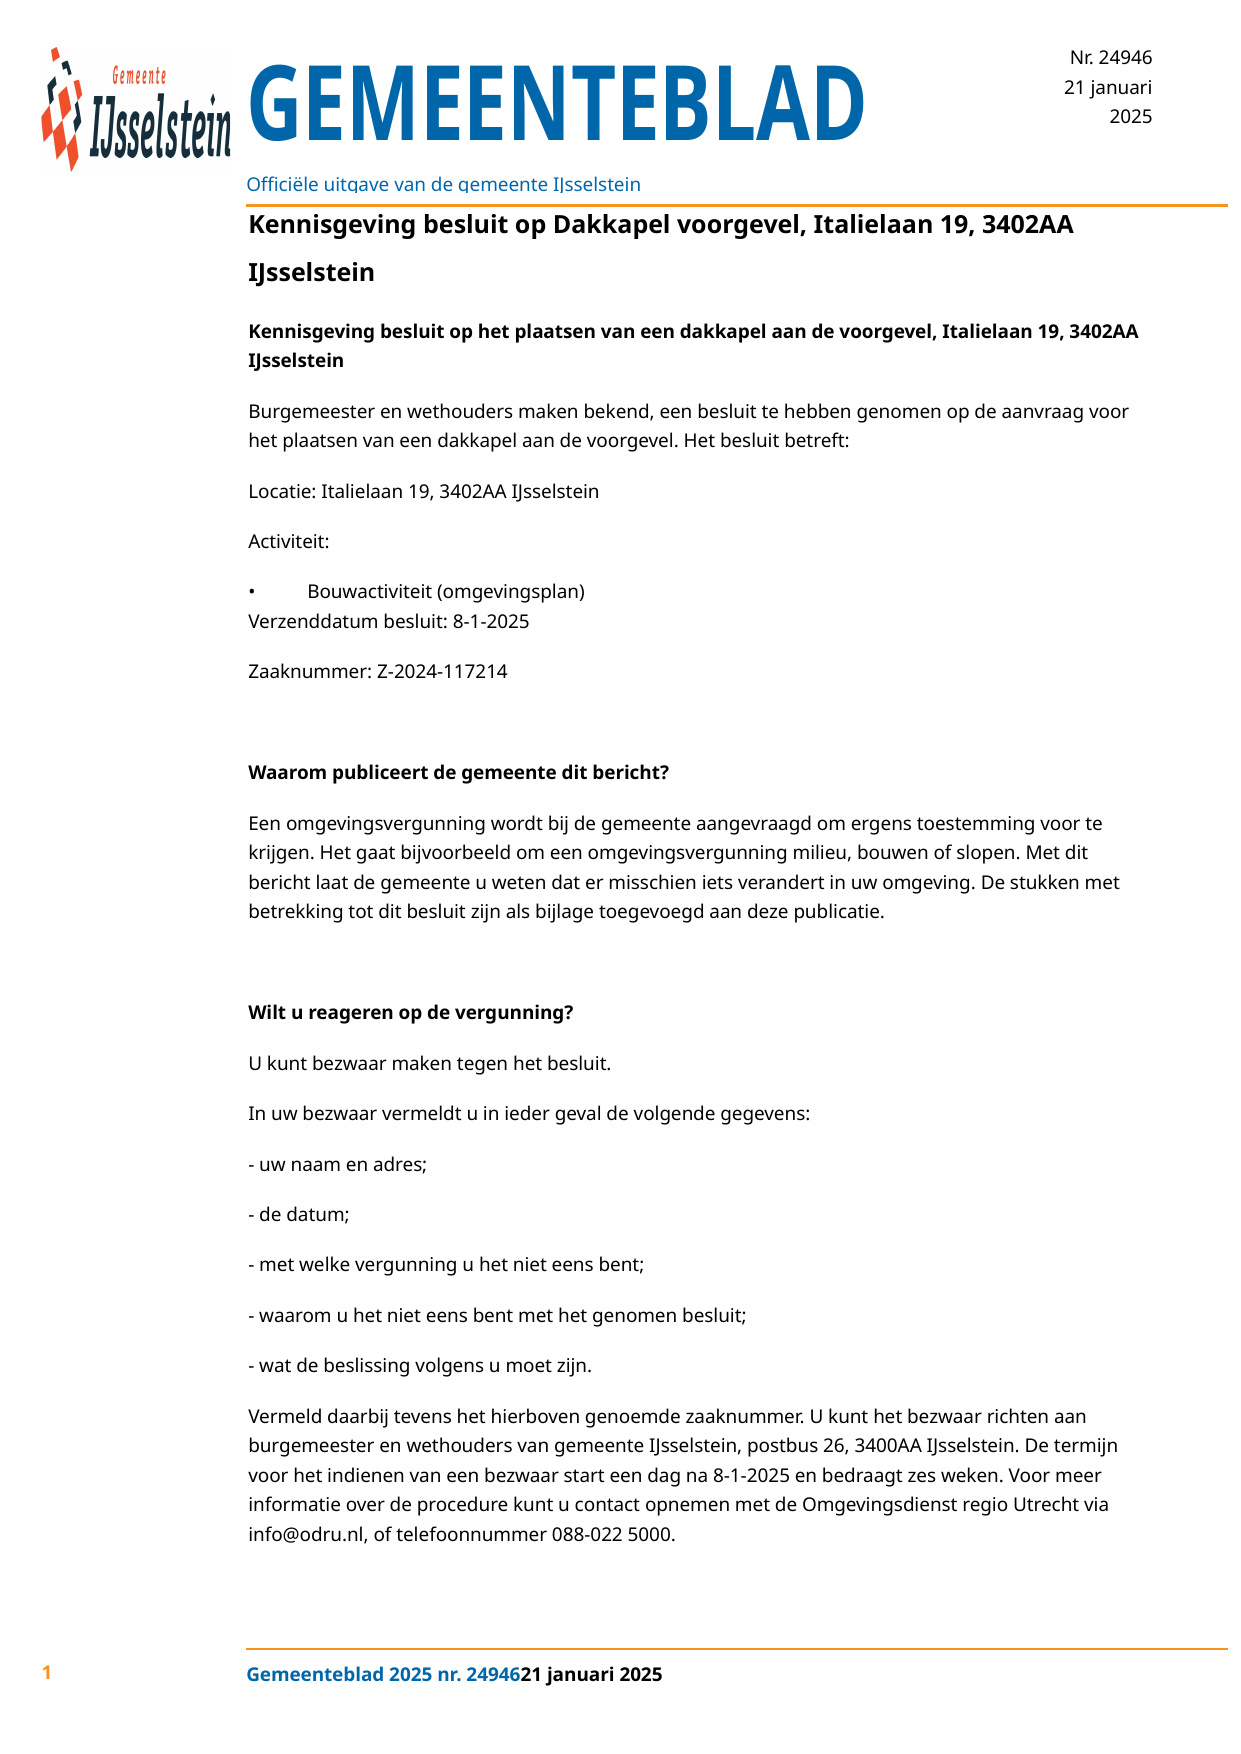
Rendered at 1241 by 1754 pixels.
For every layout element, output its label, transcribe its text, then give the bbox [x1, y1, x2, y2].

text - waarom u het niet eens bent met het genomen besluit; [248, 1302, 1152, 1328]
picture [41, 47, 231, 172]
text Locatie: Italielaan 19, 3402AA IJsselstein [248, 478, 1152, 504]
text Waarom publiceert de gemeente dit bericht? [248, 759, 1152, 785]
list Bouwactiviteit (omgevingsplan) [248, 579, 1152, 604]
text Burgemeester en wethouders maken bekend, een besluit te hebben genomen op de aanvraag voor het plaatsen van een dakkapel aan de voorgevel. Het besluit betreft: [248, 398, 1152, 453]
text Kennisgeving besluit op het plaatsen van een dakkapel aan de voorgevel, Italielaan 19, 3402AA IJsselstein [248, 318, 1152, 373]
text - met welke vergunning u het niet eens bent; [248, 1252, 1152, 1277]
text Verzenddatum besluit: 8-1-2025 [248, 608, 1152, 634]
text Kennisgeving besluit op Dakkapel voorgevel, Italielaan 19, 3402AA IJsselstein [248, 207, 1152, 288]
text - de datum; [248, 1201, 1152, 1227]
text Wilt u reageren op de vergunning? [248, 999, 1152, 1025]
text Zaaknummer: Z-2024-117214 [248, 659, 1152, 684]
text - wat de beslissing volgens u moet zijn. [248, 1352, 1152, 1378]
text - uw naam en adres; [248, 1151, 1152, 1177]
text Activiteit: [248, 528, 1152, 554]
text U kunt bezwaar maken tegen het besluit. [248, 1050, 1152, 1076]
text Een omgevingsvergunning wordt bij de gemeente aangevraagd om ergens toestemming voor te krijgen. Het gaat bijvoorbeeld om een omgevingsvergunning milieu, bouwen of slopen. Met dit bericht laat de gemeente u weten dat er misschien iets verandert in uw omgeving. De stukken met betrekking tot dit besluit zijn als bijlage toegevoegd aan deze publicatie. [248, 810, 1152, 924]
text In uw bezwaar vermeldt u in ieder geval de volgende gegevens: [248, 1100, 1152, 1126]
text Vermeld daarbij tevens het hierboven genoemde zaaknummer. U kunt het bezwaar richten aan burgemeester en wethouders van gemeente IJsselstein, postbus 26, 3400AA IJsselstein. De termijn voor het indienen van een bezwaar start een dag na 8-1-2025 en bedraagt zes weken. Voor meer informatie over de procedure kunt u contact opnemen met de Omgevingsdienst regio Utrecht via info@odru.nl, of telefoonnummer 088-022 5000. [248, 1403, 1152, 1547]
